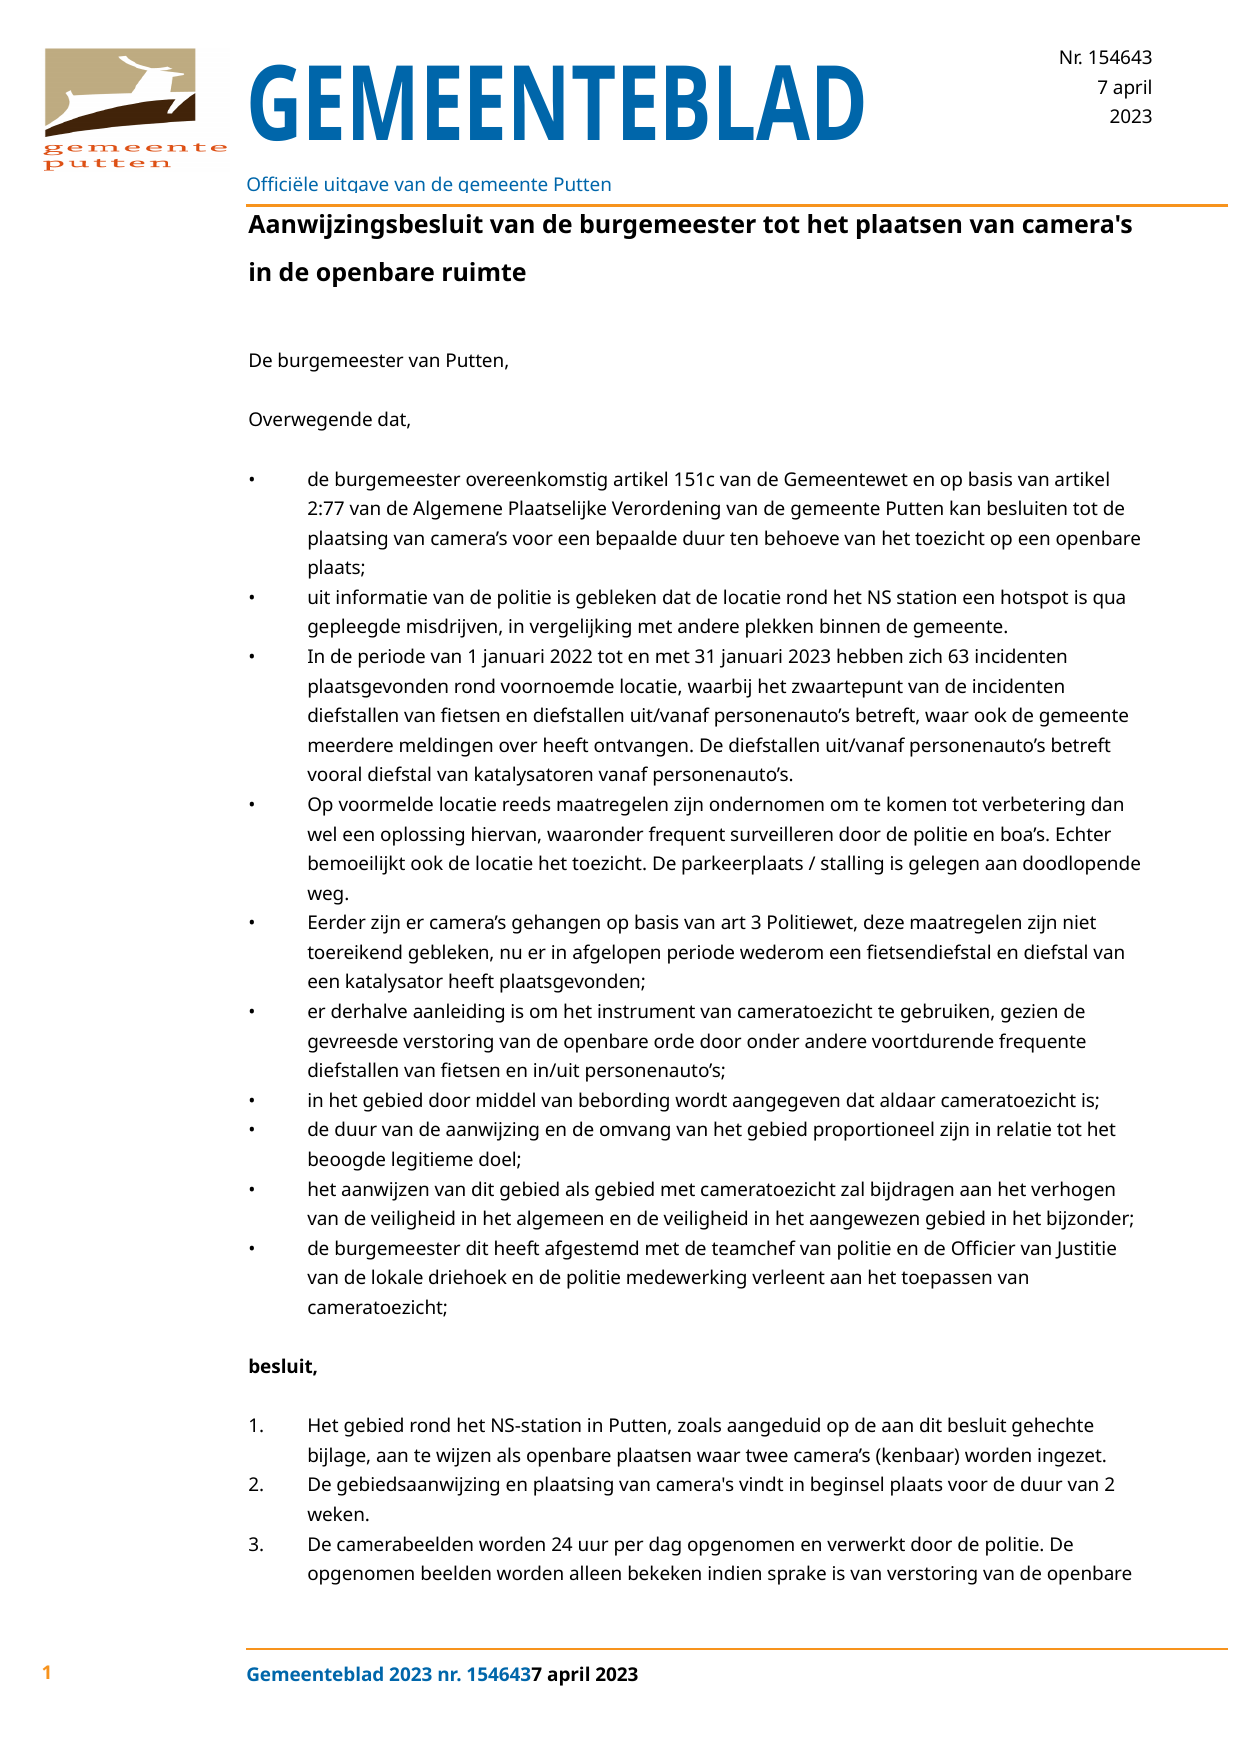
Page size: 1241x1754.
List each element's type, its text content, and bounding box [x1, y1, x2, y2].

list In de periode van 1 januari 2022 tot en met 31 januari 2023 hebben zich 63 incidenten plaatsgevonden rond voornoemde locatie, waarbij het zwaartepunt van de incidenten diefstallen van fietsen en diefstallen uit/vanaf personenauto’s betreft, waar ook de gemeente meerdere meldingen over heeft ontvangen. De diefstallen uit/vanaf personenauto’s betreft vooral diefstal van katalysatoren vanaf personenauto’s. [248, 643, 1152, 787]
list De gebiedsaanwijzing en plaatsing van camera's vindt in beginsel plaats voor de duur van 2 weken. [248, 1472, 1152, 1527]
list de burgemeester overeenkomstig artikel 151c van de Gemeentewet en op basis van artikel 2:77 van de Algemene Plaatselijke Verordening van de gemeente Putten kan besluiten tot de plaatsing van camera’s voor een bepaalde duur ten behoeve van het toezicht op een openbare plaats; [248, 466, 1152, 580]
list De camerabeelden worden 24 uur per dag opgenomen en verwerkt door de politie. De opgenomen beelden worden alleen bekeken indien sprake is van verstoring van de openbare [248, 1531, 1152, 1586]
list de burgemeester dit heeft afgestemd met de teamchef van politie en de Officier van Justitie van de lokale driehoek en de politie medewerking verleent aan het toepassen van cameratoezicht; [248, 1235, 1152, 1320]
list er derhalve aanleiding is om het instrument van cameratoezicht te gebruiken, gezien de gevreesde verstoring van de openbare orde door onder andere voortdurende frequente diefstallen van fietsen en in/uit personenauto’s; [248, 998, 1152, 1083]
list Op voormelde locatie reeds maatregelen zijn ondernomen om te komen tot verbetering dan wel een oplossing hiervan, waaronder frequent surveilleren door de politie en boa’s. Echter bemoeilijkt ook de locatie het toezicht. De parkeerplaats / stalling is gelegen aan doodlopende weg. [248, 791, 1152, 906]
picture [41, 47, 231, 172]
text Overwegende dat, [248, 407, 1152, 432]
text De burgemeester van Putten, [248, 347, 1152, 373]
list Het gebied rond het NS-station in Putten, zoals aangeduid op de aan dit besluit gehechte bijlage, aan te wijzen als openbare plaatsen waar twee camera’s (kenbaar) worden ingezet. [248, 1412, 1152, 1468]
list het aanwijzen van dit gebied als gebied met cameratoezicht zal bijdragen aan het verhogen van de veiligheid in het algemeen en de veiligheid in het aangewezen gebied in het bijzonder; [248, 1176, 1152, 1231]
text besluit, [248, 1353, 1152, 1379]
list Eerder zijn er camera’s gehangen op basis van art 3 Politiewet, deze maatregelen zijn niet toereikend gebleken, nu er in afgelopen periode wederom een fietsendiefstal en diefstal van een katalysator heeft plaatsgevonden; [248, 909, 1152, 994]
text Aanwijzingsbesluit van de burgemeester tot het plaatsen van camera's in de openbare ruimte [248, 207, 1152, 288]
list de duur van de aanwijzing en de omvang van het gebied proportioneel zijn in relatie tot het beoogde legitieme doel; [248, 1117, 1152, 1172]
list uit informatie van de politie is gebleken dat de locatie rond het NS station een hotspot is qua gepleegde misdrijven, in vergelijking met andere plekken binnen de gemeente. [248, 584, 1152, 639]
list in het gebied door middel van bebording wordt aangegeven dat aldaar cameratoezicht is; [248, 1087, 1152, 1113]
